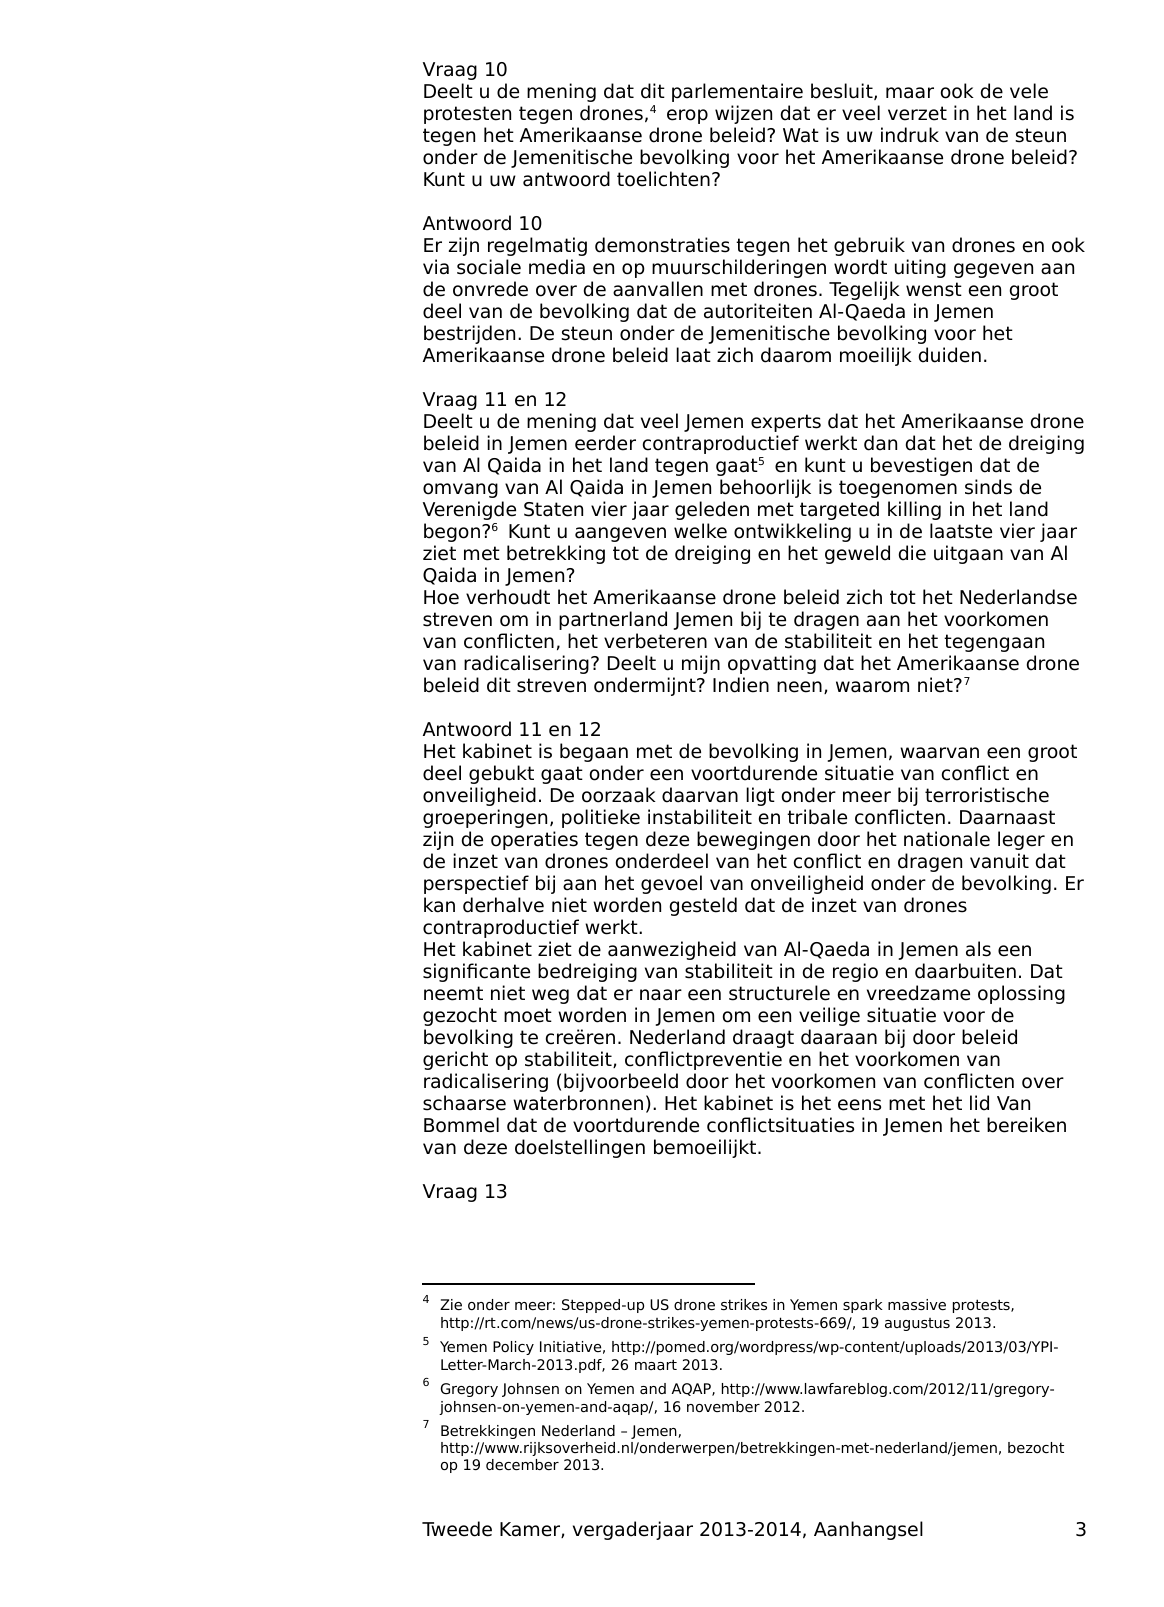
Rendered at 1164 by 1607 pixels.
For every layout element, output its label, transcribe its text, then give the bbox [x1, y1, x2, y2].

text Er zijn regelmatig demonstraties tegen het gebruik van drones en ook via sociale media en op muurschilderingen wordt uiting gegeven aan de onvrede over de aanvallen met drones. Tegelijk wenst een groot deel van de bevolking dat de autoriteiten Al-Qaeda in Jemen bestrijden. De steun onder de Jemenitische bevolking voor het Amerikaanse drone beleid laat zich daarom moeilijk duiden. [422, 235, 1087, 367]
text Hoe verhoudt het Amerikaanse drone beleid zich tot het Nederlandse streven om in partnerland Jemen bij te dragen aan het voorkomen van conflicten, het verbeteren van de stabiliteit en het tegengaan van radicalisering? Deelt u mijn opvatting dat het Amerikaanse drone beleid dit streven ondermijnt? Indien neen, waarom niet? [422, 587, 1087, 697]
text Deelt u de mening dat veel Jemen experts dat het Amerikaanse drone beleid in Jemen eerder contraproductief werkt dan dat het de dreiging van Al Qaida in het land tegen gaat en kunt u bevestigen dat de omvang van Al Qaida in Jemen behoorlijk is toegenomen sinds de Verenigde Staten vier jaar geleden met targeted killing in het land begon? Kunt u aangeven welke ontwikkeling u in de laatste vier jaar ziet met betrekking tot de dreiging en het geweld die uitgaan van Al Qaida in Jemen? [422, 411, 1087, 587]
text Antwoord 11 en 12 [422, 719, 1087, 741]
text Yemen Policy Initiative, http://pomed.org/wordpress/wp-content/uploads/2013/03/YPI-Letter-March-2013.pdf, 26 maart 2013. [422, 1335, 1087, 1374]
text Het kabinet is begaan met de bevolking in Jemen, waarvan een groot deel gebukt gaat onder een voortdurende situatie van conflict en onveiligheid. De oorzaak daarvan ligt onder meer bij terroristische groeperingen, politieke instabiliteit en tribale conflicten. Daarnaast zijn de operaties tegen deze bewegingen door het nationale leger en de inzet van drones onderdeel van het conflict en dragen vanuit dat perspectief bij aan het gevoel van onveiligheid onder de bevolking. Er kan derhalve niet worden gesteld dat de inzet van drones contraproductief werkt. [422, 741, 1087, 939]
text Vraag 13 [422, 1181, 1087, 1203]
text Het kabinet ziet de aanwezigheid van Al-Qaeda in Jemen als een significante bedreiging van stabiliteit in de regio en daarbuiten. Dat neemt niet weg dat er naar een structurele en vreedzame oplossing gezocht moet worden in Jemen om een veilige situatie voor de bevolking te creëren. Nederland draagt daaraan bij door beleid gericht op stabiliteit, conflictpreventie en het voorkomen van radicalisering (bijvoorbeeld door het voorkomen van conflicten over schaarse waterbronnen). Het kabinet is het eens met het lid Van Bommel dat de voortdurende conflictsituaties in Jemen het bereiken van deze doelstellingen bemoeilijkt. [422, 939, 1087, 1159]
text Antwoord 10 [422, 213, 1087, 235]
text Vraag 10 [422, 59, 1087, 81]
text Vraag 11 en 12 [422, 389, 1087, 411]
text Betrekkingen Nederland – Jemen, http://www.rijksoverheid.nl/onderwerpen/betrekkingen-met-nederland/jemen, bezocht op 19 december 2013. [422, 1418, 1087, 1474]
text Deelt u de mening dat dit parlementaire besluit, maar ook de vele protesten tegen drones, erop wijzen dat er veel verzet in het land is tegen het Amerikaanse drone beleid? Wat is uw indruk van de steun onder de Jemenitische bevolking voor het Amerikaanse drone beleid? Kunt u uw antwoord toelichten? [422, 81, 1087, 191]
text Gregory Johnsen on Yemen and AQAP, http://www.lawfareblog.com/2012/11/gregory-johnsen-on-yemen-and-aqap/, 16 november 2012. [422, 1377, 1087, 1416]
text Zie onder meer: Stepped-up US drone strikes in Yemen spark massive protests, http://rt.com/news/us-drone-strikes-yemen-protests-669/, 19 augustus 2013. [422, 1293, 1087, 1332]
